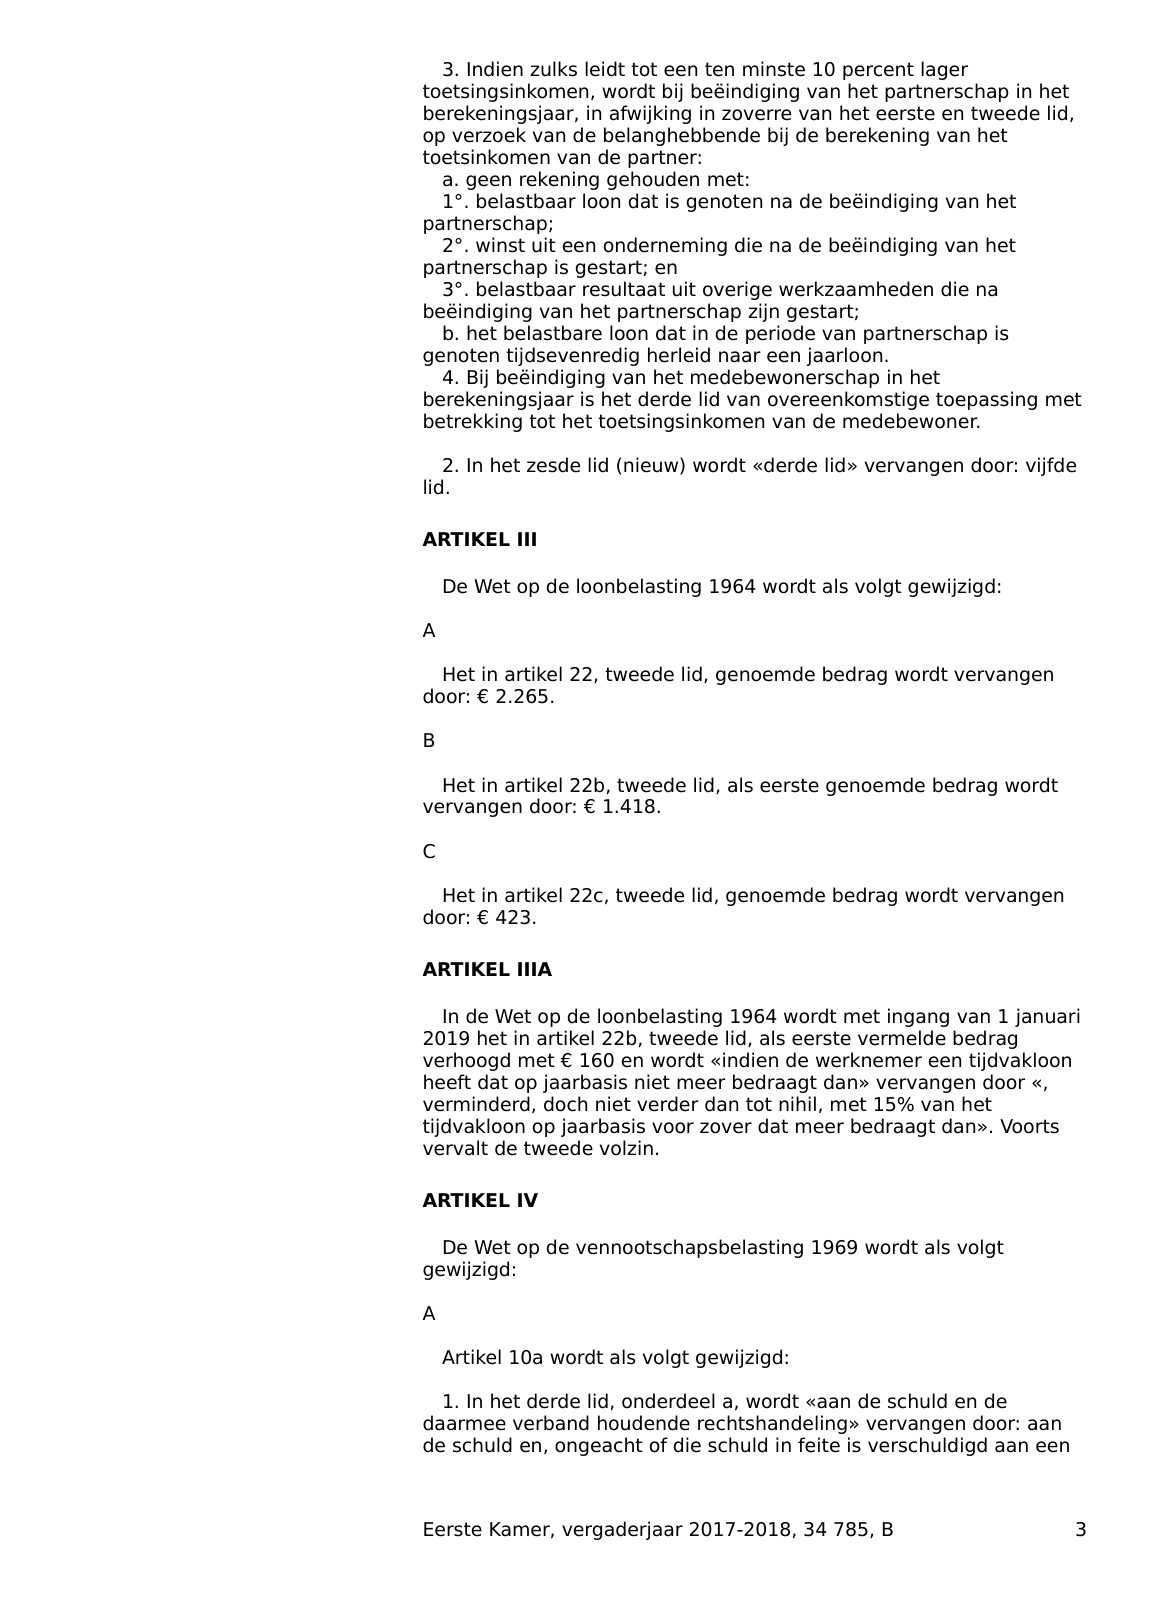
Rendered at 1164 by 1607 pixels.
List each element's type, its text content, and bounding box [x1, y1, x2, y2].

subtitle ARTIKEL III [422, 529, 1087, 551]
text 4. Bij beëindiging van het medebewonerschap in het berekeningsjaar is het derde lid van overeenkomstige toepassing met betrekking tot het toetsingsinkomen van de medebewoner. [422, 367, 1087, 433]
text In de Wet op de loonbelasting 1964 wordt met ingang van 1 januari 2019 het in artikel 22b, tweede lid, als eerste vermelde bedrag verhoogd met € 160 en wordt «indien de werknemer een tijdvakloon heeft dat op jaarbasis niet meer bedraagt dan» vervangen door «, verminderd, doch niet verder dan tot nihil, met 15% van het tijdvakloon op jaarbasis voor zover dat meer bedraagt dan». Voorts vervalt de tweede volzin. [422, 1006, 1087, 1159]
text B [422, 730, 1087, 752]
text b. het belastbare loon dat in de periode van partnerschap is genoten tijdsevenredig herleid naar een jaarloon. [422, 323, 1087, 367]
text De Wet op de loonbelasting 1964 wordt als volgt gewijzigd: [422, 576, 1087, 598]
subtitle ARTIKEL IIIA [422, 959, 1087, 981]
text a. geen rekening gehouden met: [422, 169, 1087, 191]
text 1. In het derde lid, onderdeel a, wordt «aan de schuld en de daarmee verband houdende rechtshandeling» vervangen door: aan de schuld en, ongeacht of die schuld in feite is verschuldigd aan een [422, 1391, 1087, 1457]
text 2°. winst uit een onderneming die na de beëindiging van het partnerschap is gestart; en [422, 235, 1087, 279]
text Artikel 10a wordt als volgt gewijzigd: [422, 1347, 1087, 1369]
text De Wet op de vennootschapsbelasting 1969 wordt als volgt gewijzigd: [422, 1237, 1087, 1281]
text 2. In het zesde lid (nieuw) wordt «derde lid» vervangen door: vijfde lid. [422, 455, 1087, 499]
text A [422, 620, 1087, 642]
subtitle ARTIKEL IV [422, 1189, 1087, 1212]
text 1°. belastbaar loon dat is genoten na de beëindiging van het partnerschap; [422, 191, 1087, 235]
text Het in artikel 22, tweede lid, genoemde bedrag wordt vervangen door: € 2.265. [422, 664, 1087, 708]
text 3. Indien zulks leidt tot een ten minste 10 percent lager toetsingsinkomen, wordt bij beëindiging van het partnerschap in het berekeningsjaar, in afwijking in zoverre van het eerste en tweede lid, op verzoek van de belanghebbende bij de berekening van het toetsinkomen van de partner: [422, 59, 1087, 169]
text Het in artikel 22c, tweede lid, genoemde bedrag wordt vervangen door: € 423. [422, 885, 1087, 929]
text C [422, 841, 1087, 863]
text Het in artikel 22b, tweede lid, als eerste genoemde bedrag wordt vervangen door: € 1.418. [422, 774, 1087, 818]
text A [422, 1303, 1087, 1325]
text 3°. belastbaar resultaat uit overige werkzaamheden die na beëindiging van het partnerschap zijn gestart; [422, 279, 1087, 323]
